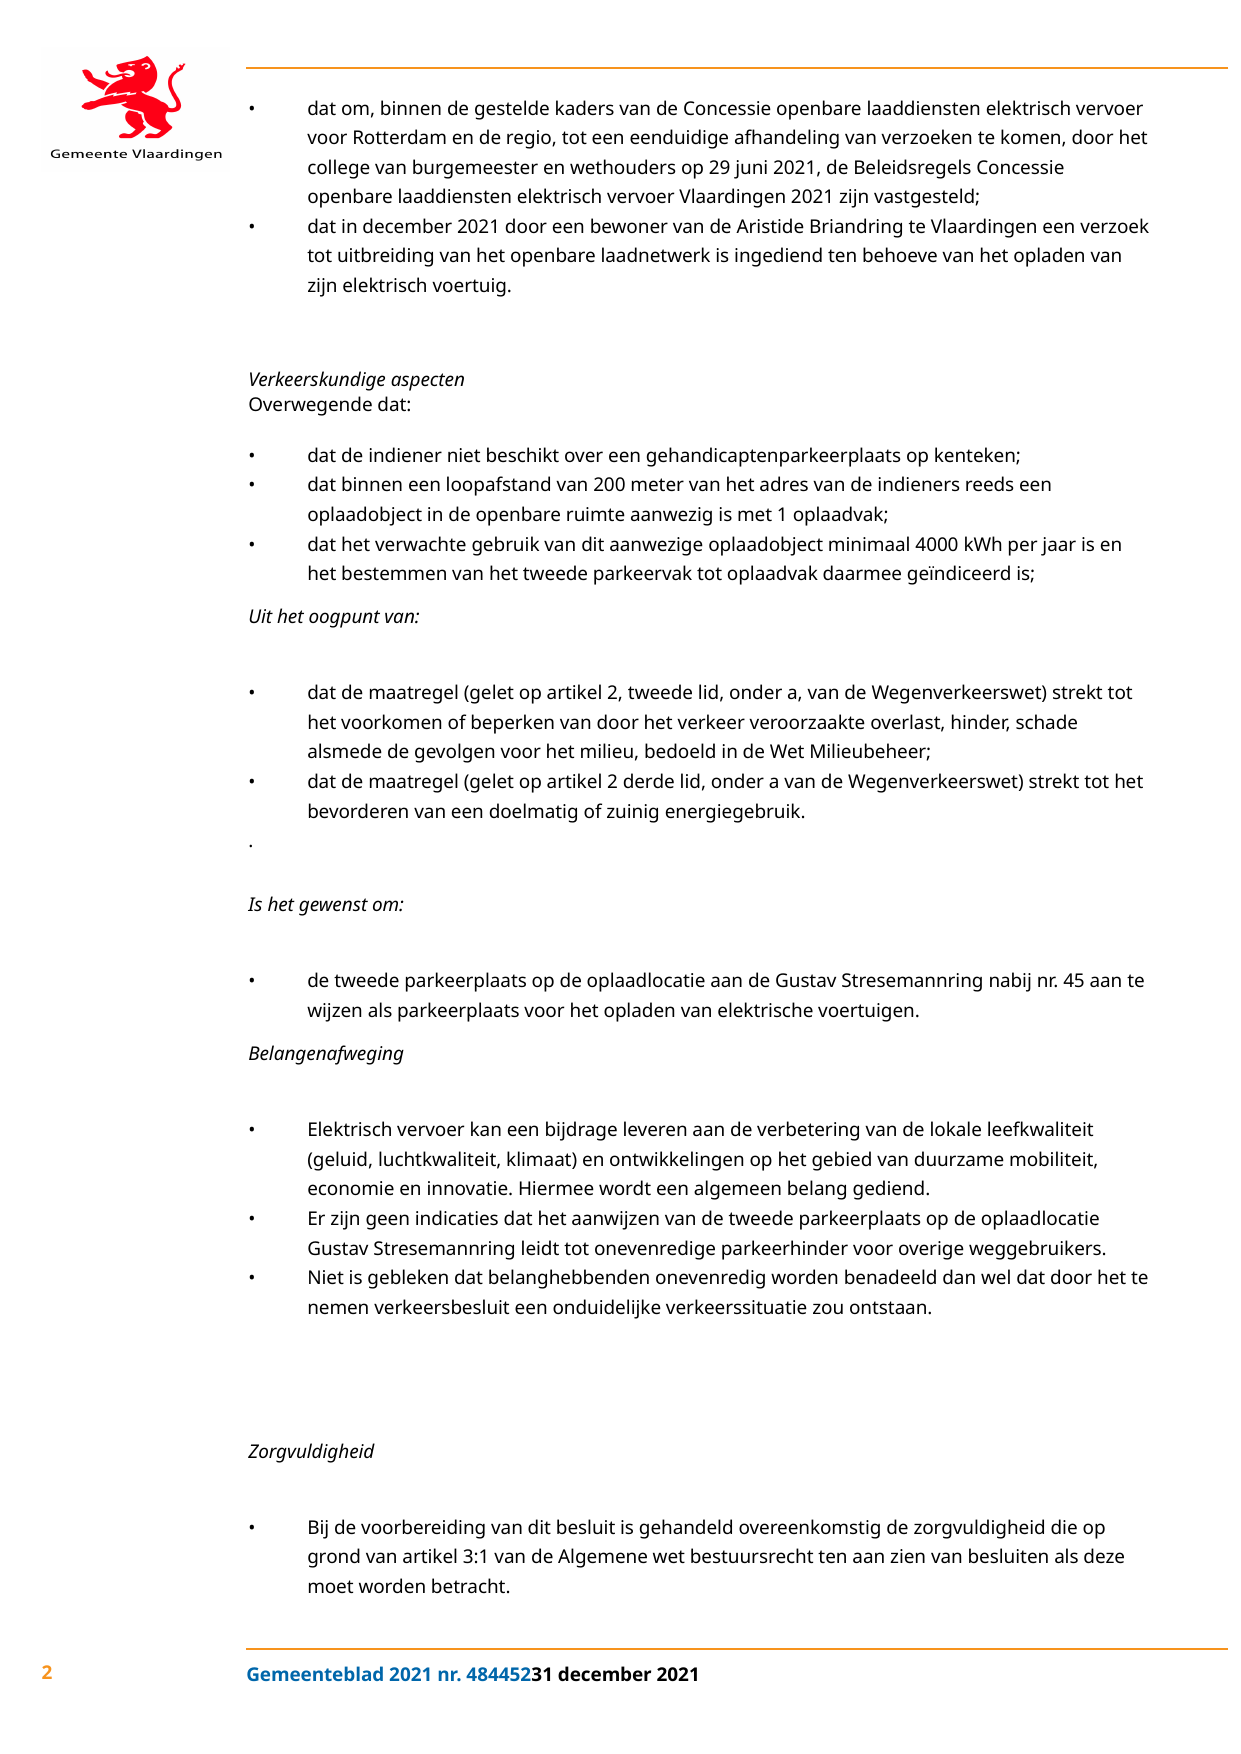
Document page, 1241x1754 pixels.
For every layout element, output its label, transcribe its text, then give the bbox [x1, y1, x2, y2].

text Is het gewenst om: [248, 891, 1152, 917]
text Overwegende dat: [248, 392, 1152, 417]
list dat binnen een loopafstand van 200 meter van het adres van de indieners reeds een oplaadobject in de openbare ruimte aanwezig is met 1 oplaadvak; [248, 472, 1152, 527]
list dat in december 2021 door een bewoner van de Aristide Briandring te Vlaardingen een verzoek tot uitbreiding van het openbare laadnetwerk is ingediend ten behoeve van het opladen van zijn elektrisch voertuig. [248, 213, 1152, 298]
list dat de maatregel (gelet op artikel 2, tweede lid, onder a, van de Wegenverkeerswet) strekt tot het voorkomen of beperken van door het verkeer veroorzaakte overlast, hinder, schade alsmede de gevolgen voor het milieu, bedoeld in de Wet Milieubeheer; [248, 679, 1152, 764]
list dat het verwachte gebruik van dit aanwezige oplaadobject minimaal 4000 kWh per jaar is en het bestemmen van het tweede parkeervak tot oplaadvak daarmee geïndiceerd is; [248, 531, 1152, 586]
list Elektrisch vervoer kan een bijdrage leveren aan de verbetering van de lokale leefkwaliteit (geluid, luchtkwaliteit, klimaat) en ontwikkelingen op het gebied van duurzame mobiliteit, economie en innovatie. Hiermee wordt een algemeen belang gediend. [248, 1116, 1152, 1201]
text Verkeerskundige aspecten [248, 366, 1152, 392]
list Bij de voorbereiding van dit besluit is gehandeld overeenkomstig de zorgvuldigheid die op grond van artikel 3:1 van de Algemene wet bestuursrecht ten aan zien van besluiten als deze moet worden betracht. [248, 1514, 1152, 1599]
list de tweede parkeerplaats op de oplaadlocatie aan de Gustav Stresemannring nabij nr. 45 aan te wijzen als parkeerplaats voor het opladen van elektrische voertuigen. [248, 968, 1152, 1023]
text Zorgvuldigheid [248, 1438, 1152, 1464]
text Belangenafweging [248, 1040, 1152, 1066]
text . [248, 827, 1152, 853]
picture [41, 47, 231, 172]
list dat de maatregel (gelet op artikel 2 derde lid, onder a van de Wegenverkeerswet) strekt tot het bevorderen van een doelmatig of zuinig energiegebruik. [248, 768, 1152, 824]
list Niet is gebleken dat belanghebbenden onevenredig worden benadeeld dan wel dat door het te nemen verkeersbesluit een onduidelijke verkeerssituatie zou ontstaan. [248, 1264, 1152, 1320]
list Er zijn geen indicaties dat het aanwijzen van de tweede parkeerplaats op de oplaadlocatie Gustav Stresemannring leidt tot onevenredige parkeerhinder voor overige weggebruikers. [248, 1205, 1152, 1261]
text Uit het oogpunt van: [248, 603, 1152, 629]
list dat om, binnen de gestelde kaders van de Concessie openbare laaddiensten elektrisch vervoer voor Rotterdam en de regio, tot een eenduidige afhandeling van verzoeken te komen, door het college van burgemeester en wethouders op 29 juni 2021, de Beleidsregels Concessie openbare laaddiensten elektrisch vervoer Vlaardingen 2021 zijn vastgesteld; [248, 95, 1152, 209]
list dat de indiener niet beschikt over een gehandicaptenparkeerplaats op kenteken; [248, 442, 1152, 468]
